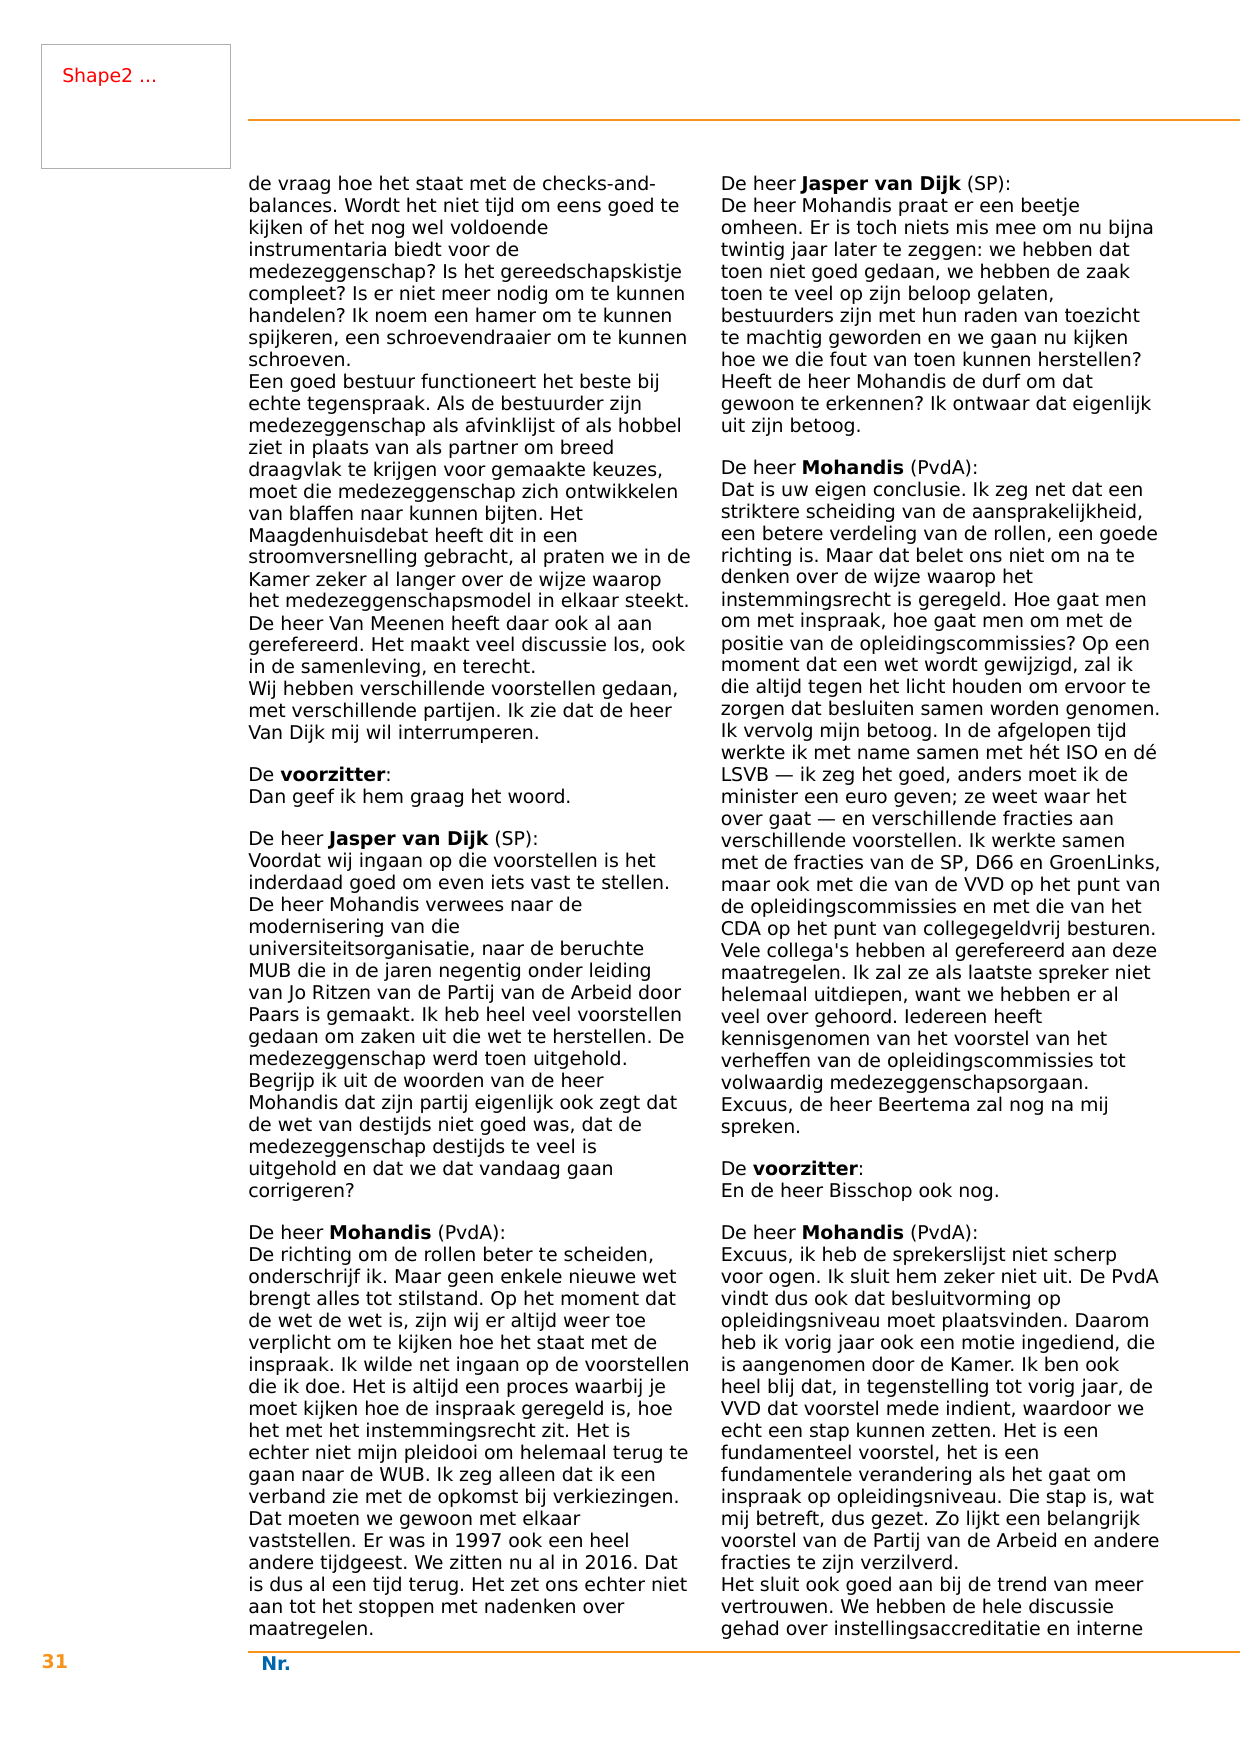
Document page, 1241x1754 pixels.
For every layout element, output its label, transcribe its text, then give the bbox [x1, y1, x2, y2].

text De heer Mohandis (PvdA): [721, 457, 1163, 478]
text De heer Jasper van Dijk (SP): [248, 828, 691, 850]
text Wij hebben verschillende voorstellen gedaan, met verschillende partijen. Ik zie dat de heer Van Dijk mij wil interrumperen. [248, 678, 691, 744]
text En de heer Bisschop ook nog. [721, 1180, 1163, 1202]
text De heer Mohandis praat er een beetje omheen. Er is toch niets mis mee om nu bijna twintig jaar later te zeggen: we hebben dat toen niet goed gedaan, we hebben de zaak toen te veel op zijn beloop gelaten, bestuurders zijn met hun raden van toezicht te machtig geworden en we gaan nu kijken hoe we die fout van toen kunnen herstellen? Heeft de heer Mohandis de durf om dat gewoon te erkennen? Ik ontwaar dat eigenlijk uit zijn betoog. [721, 195, 1163, 437]
text De voorzitter: [721, 1158, 1163, 1180]
text Voordat wij ingaan op die voorstellen is het inderdaad goed om even iets vast te stellen. De heer Mohandis verwees naar de modernisering van die universiteitsorganisatie, naar de beruchte MUB die in de jaren negentig onder leiding van Jo Ritzen van de Partij van de Arbeid door Paars is gemaakt. Ik heb heel veel voorstellen gedaan om zaken uit die wet te herstellen. De medezeggenschap werd toen uitgehold. Begrijp ik uit de woorden van de heer Mohandis dat zijn partij eigenlijk ook zegt dat de wet van destijds niet goed was, dat de medezeggenschap destijds te veel is uitgehold en dat we dat vandaag gaan corrigeren? [248, 850, 691, 1202]
text De heer Mohandis (PvdA): [721, 1222, 1163, 1244]
text De voorzitter: [248, 764, 691, 786]
text Dat is uw eigen conclusie. Ik zeg net dat een striktere scheiding van de aansprakelijkheid, een betere verdeling van de rollen, een goede richting is. Maar dat belet ons niet om na te denken over de wijze waarop het instemmingsrecht is geregeld. Hoe gaat men om met inspraak, hoe gaat men om met de positie van de opleidingscommissies? Op een moment dat een wet wordt gewijzigd, zal ik die altijd tegen het licht houden om ervoor te zorgen dat besluiten samen worden genomen. [721, 478, 1163, 720]
text De heer Jasper van Dijk (SP): [721, 173, 1163, 195]
text De heer Mohandis (PvdA): [248, 1222, 691, 1244]
text De richting om de rollen beter te scheiden, onderschrijf ik. Maar geen enkele nieuwe wet brengt alles tot stilstand. Op het moment dat de wet de wet is, zijn wij er altijd weer toe verplicht om te kijken hoe het staat met de inspraak. Ik wilde net ingaan op de voorstellen die ik doe. Het is altijd een proces waarbij je moet kijken hoe de inspraak geregeld is, hoe het met het instemmingsrecht zit. Het is echter niet mijn pleidooi om helemaal terug te gaan naar de WUB. Ik zeg alleen dat ik een verband zie met de opkomst bij verkiezingen. Dat moeten we gewoon met elkaar vaststellen. Er was in 1997 ook een heel andere tijdgeest. We zitten nu al in 2016. Dat is dus al een tijd terug. Het zet ons echter niet aan tot het stoppen met nadenken over maatregelen. [248, 1244, 691, 1639]
text Het sluit ook goed aan bij de trend van meer vertrouwen. We hebben de hele discussie gehad over instellingsaccreditatie en interne [721, 1573, 1163, 1639]
text Een goed bestuur functioneert het beste bij echte tegenspraak. Als de bestuurder zijn medezeggenschap als afvinklijst of als hobbel ziet in plaats van als partner om breed draagvlak te krijgen voor gemaakte keuzes, moet die medezeggenschap zich ontwikkelen van blaffen naar kunnen bijten. Het Maagdenhuisdebat heeft dit in een stroomversnelling gebracht, al praten we in de Kamer zeker al langer over de wijze waarop het medezeggenschapsmodel in elkaar steekt. De heer Van Meenen heeft daar ook al aan gerefereerd. Het maakt veel discussie los, ook in de samenleving, en terecht. [248, 371, 691, 678]
text Dan geef ik hem graag het woord. [248, 786, 691, 808]
text Ik vervolg mijn betoog. In de afgelopen tijd werkte ik met name samen met hét ISO en dé LSVB — ik zeg het goed, anders moet ik de minister een euro geven; ze weet waar het over gaat — en verschillende fracties aan verschillende voorstellen. Ik werkte samen met de fracties van de SP, D66 en GroenLinks, maar ook met die van de VVD op het punt van de opleidingscommissies en met die van het CDA op het punt van collegegeldvrij besturen. Vele collega's hebben al gerefereerd aan deze maatregelen. Ik zal ze als laatste spreker niet helemaal uitdiepen, want we hebben er al veel over gehoord. Iedereen heeft kennisgenomen van het voorstel van het verheffen van de opleidingscommissies tot volwaardig medezeggenschapsorgaan. Excuus, de heer Beertema zal nog na mij spreken. [721, 720, 1163, 1138]
text Excuus, ik heb de sprekerslijst niet scherp voor ogen. Ik sluit hem zeker niet uit. De PvdA vindt dus ook dat besluitvorming op opleidingsniveau moet plaatsvinden. Daarom heb ik vorig jaar ook een motie ingediend, die is aangenomen door de Kamer. Ik ben ook heel blij dat, in tegenstelling tot vorig jaar, de VVD dat voorstel mede indient, waardoor we echt een stap kunnen zetten. Het is een fundamenteel voorstel, het is een fundamentele verandering als het gaat om inspraak op opleidingsniveau. Die stap is, wat mij betreft, dus gezet. Zo lijkt een belangrijk voorstel van de Partij van de Arbeid en andere fracties te zijn verzilverd. [721, 1244, 1163, 1573]
text de vraag hoe het staat met de checks-and-balances. Wordt het niet tijd om eens goed te kijken of het nog wel voldoende instrumentaria biedt voor de medezeggenschap? Is het gereedschapskistje compleet? Is er niet meer nodig om te kunnen handelen? Ik noem een hamer om te kunnen spijkeren, een schroevendraaier om te kunnen schroeven. [248, 173, 691, 371]
